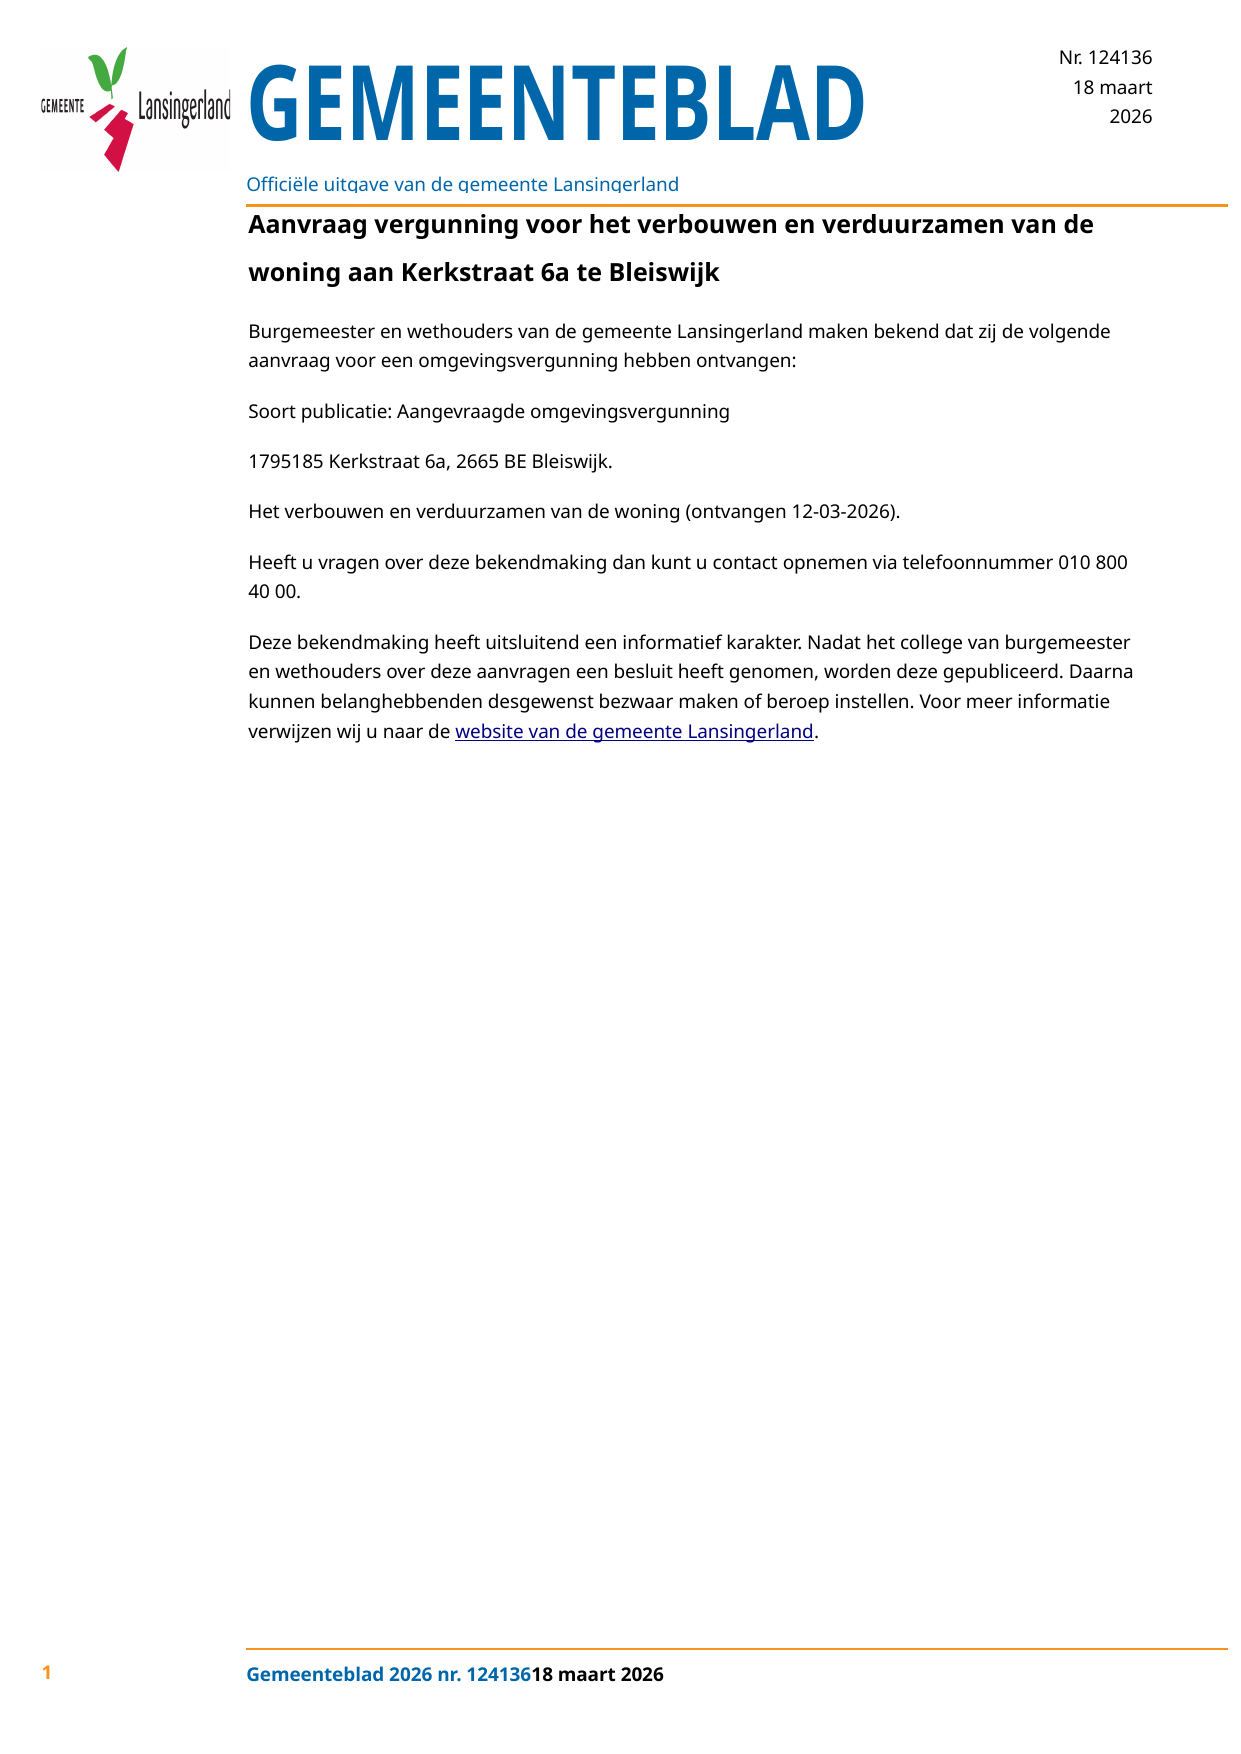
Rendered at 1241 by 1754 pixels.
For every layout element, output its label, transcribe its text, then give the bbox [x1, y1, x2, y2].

text Aanvraag vergunning voor het verbouwen en verduurzamen van de woning aan Kerkstraat 6a te Bleiswijk [248, 207, 1152, 288]
text Deze bekendmaking heeft uitsluitend een informatief karakter. Nadat het college van burgemeester en wethouders over deze aanvragen een besluit heeft genomen, worden deze gepubliceerd. Daarna kunnen belanghebbenden desgewenst bezwaar maken of beroep instellen. Voor meer informatie verwijzen wij u naar de website van de gemeente Lansingerland. [248, 629, 1152, 744]
text Heeft u vragen over deze bekendmaking dan kunt u contact opnemen via telefoonnummer 010 800 40 00. [248, 549, 1152, 604]
picture [41, 47, 231, 172]
text Het verbouwen en verduurzamen van de woning (ontvangen 12-03-2026). [248, 499, 1152, 524]
text Burgemeester en wethouders van de gemeente Lansingerland maken bekend dat zij de volgende aanvraag voor een omgevingsvergunning hebben ontvangen: [248, 318, 1152, 373]
text 1795185 Kerkstraat 6a, 2665 BE Bleiswijk. [248, 448, 1152, 474]
text Soort publicatie: Aangevraagde omgevingsvergunning [248, 398, 1152, 424]
